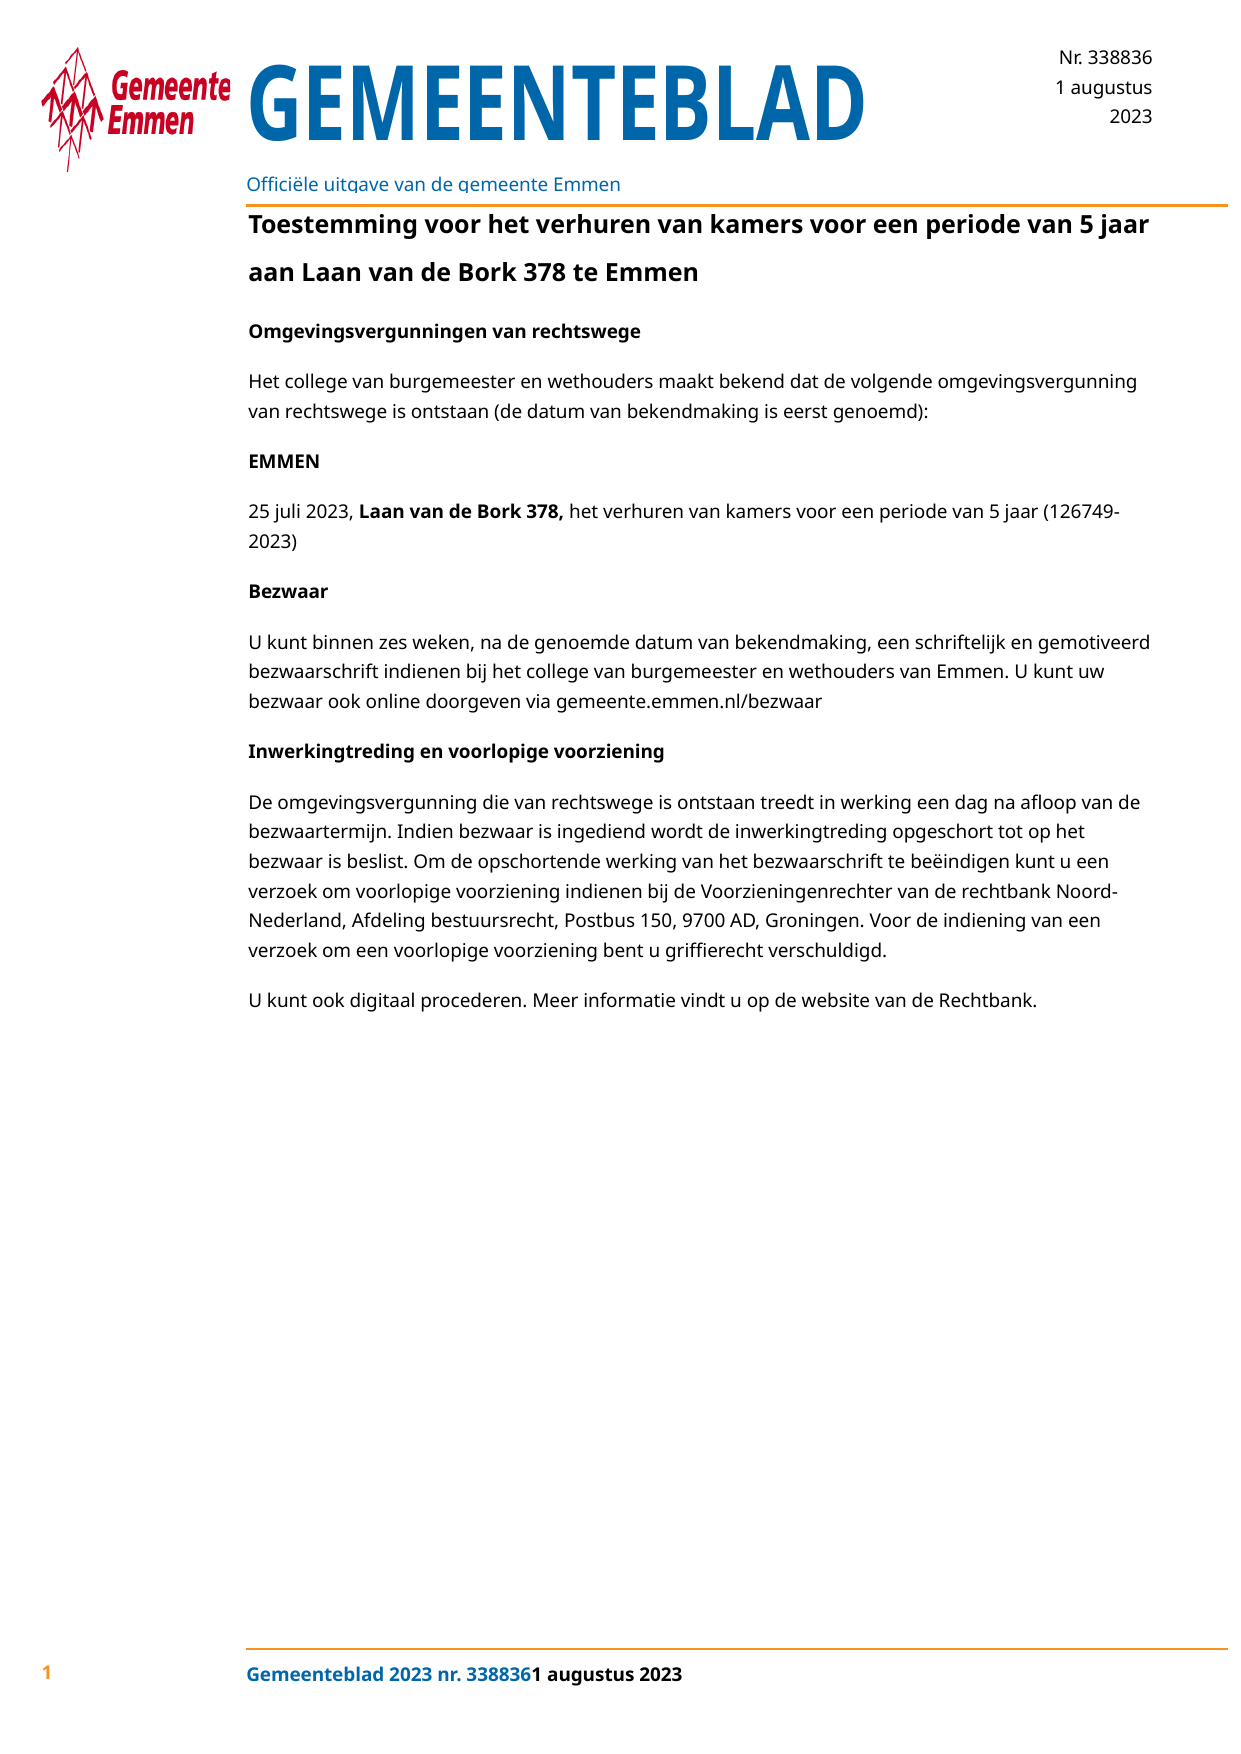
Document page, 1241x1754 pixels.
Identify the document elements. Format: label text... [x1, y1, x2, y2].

text Het college van burgemeester en wethouders maakt bekend dat de volgende omgevingsvergunning van rechtswege is ontstaan (de datum van bekendmaking is eerst genoemd): [248, 368, 1152, 424]
text 25 juli 2023, Laan van de Bork 378, het verhuren van kamers voor een periode van 5 jaar (126749-2023) [248, 499, 1152, 554]
text De omgevingsvergunning die van rechtswege is ontstaan treedt in werking een dag na afloop van de bezwaartermijn. Indien bezwaar is ingediend wordt de inwerkingtreding opgeschort tot op het bezwaar is beslist. Om de opschortende werking van het bezwaarschrift te beëindigen kunt u een verzoek om voorlopige voorziening indienen bij de Voorzieningenrechter van de rechtbank Noord-Nederland, Afdeling bestuursrecht, Postbus 150, 9700 AD, Groningen. Voor de indiening van een verzoek om een voorlopige voorziening bent u griffierecht verschuldigd. [248, 789, 1152, 963]
text U kunt binnen zes weken, na de genoemde datum van bekendmaking, een schriftelijk en gemotiveerd bezwaarschrift indienen bij het college van burgemeester en wethouders van Emmen. U kunt uw bezwaar ook online doorgeven via gemeente.emmen.nl/bezwaar [248, 629, 1152, 714]
text Inwerkingtreding en voorlopige voorziening [248, 739, 1152, 764]
text Bezwaar [248, 579, 1152, 604]
text Toestemming voor het verhuren van kamers voor een periode van 5 jaar aan Laan van de Bork 378 te Emmen [248, 207, 1152, 288]
text Omgevingsvergunningen van rechtswege [248, 318, 1152, 344]
picture [41, 47, 231, 172]
text U kunt ook digitaal procederen. Meer informatie vindt u op de website van de Rechtbank. [248, 987, 1152, 1013]
text EMMEN [248, 448, 1152, 474]
